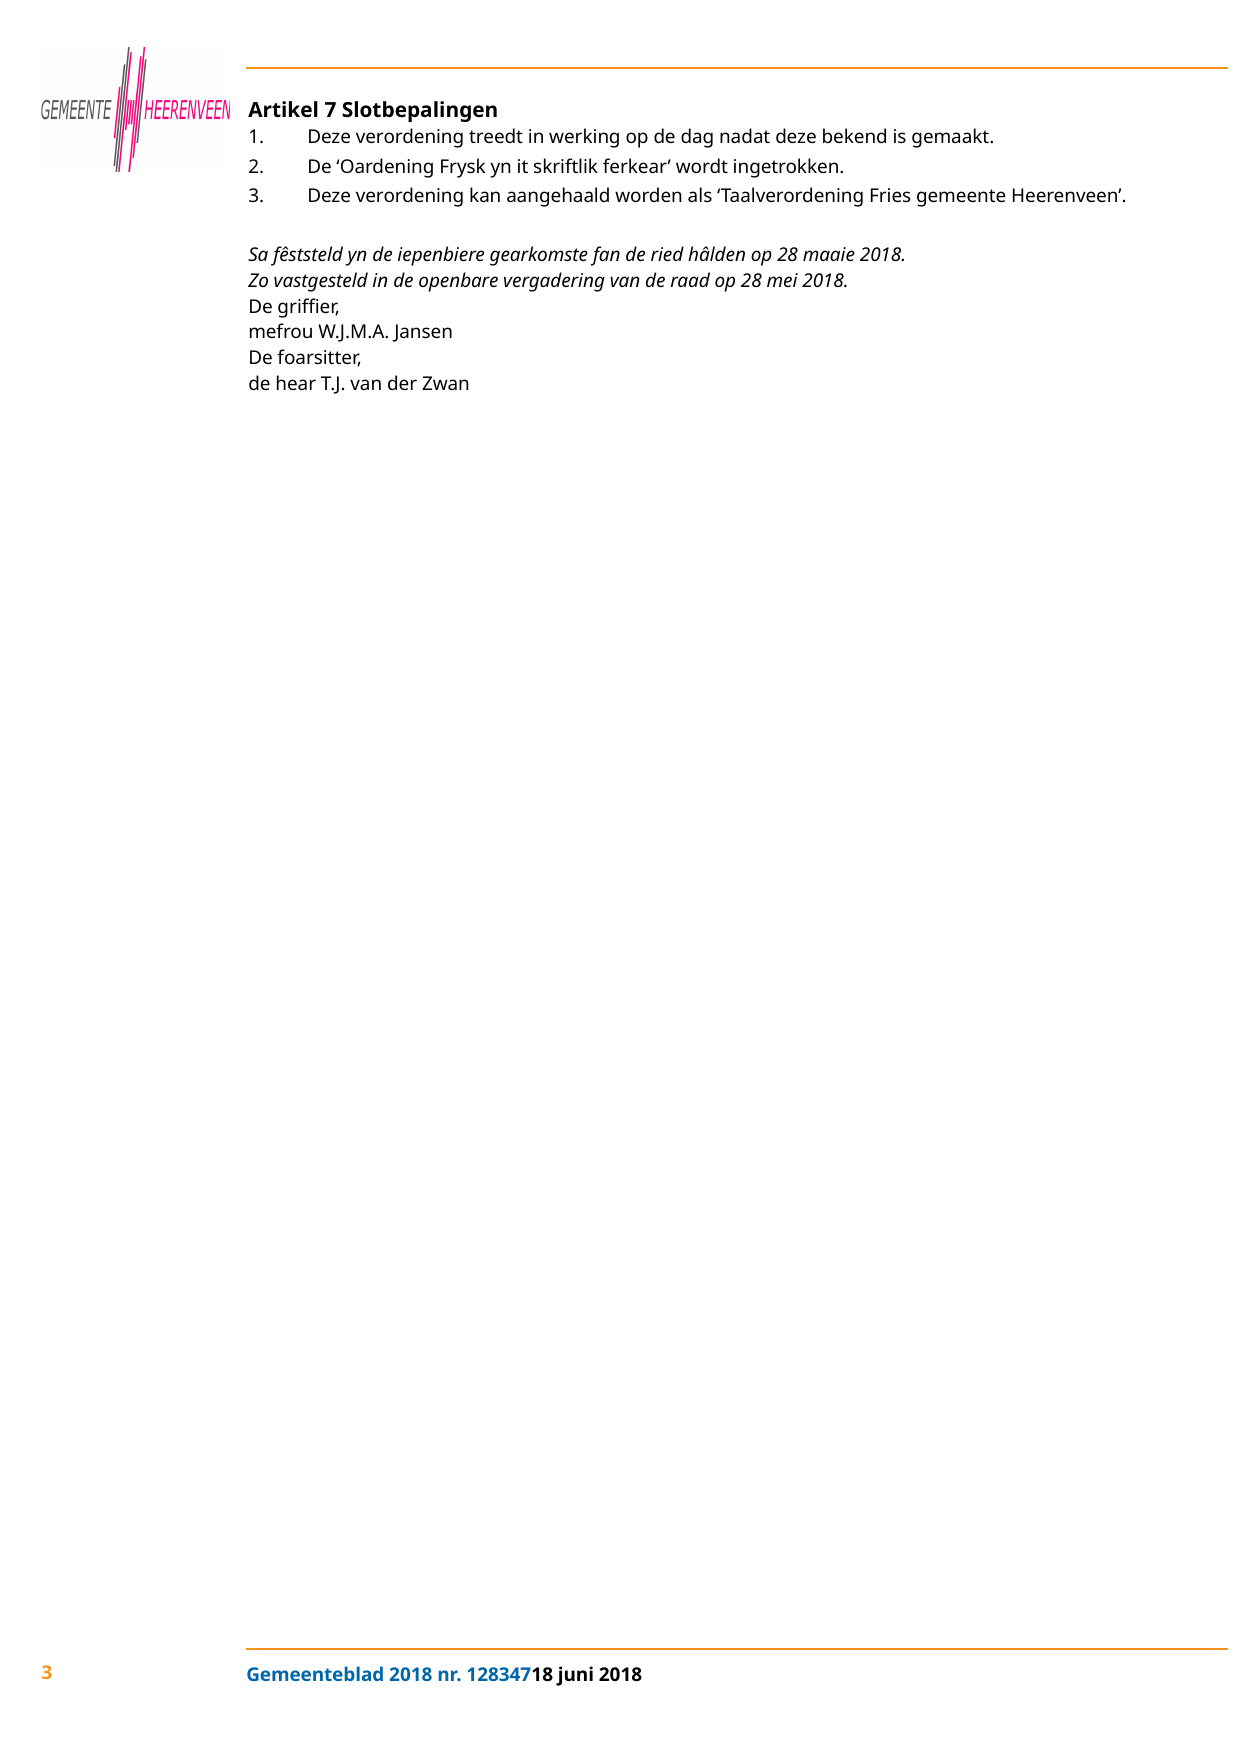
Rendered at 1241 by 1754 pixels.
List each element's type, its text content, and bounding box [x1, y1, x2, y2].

text mefrou W.J.M.A. Jansen [248, 319, 1152, 344]
list De ‘Oardening Frysk yn it skriftlik ferkear’ wordt ingetrokken. [248, 153, 1152, 178]
text De foarsitter, [248, 344, 1152, 370]
text Sa fêststeld yn de iepenbiere gearkomste fan de ried hâlden op 28 maaie 2018. [248, 242, 1152, 267]
list Deze verordening treedt in werking op de dag nadat deze bekend is gemaakt. [248, 123, 1152, 149]
text De griffier, [248, 293, 1152, 319]
picture [41, 47, 231, 172]
text Artikel 7 Slotbepalingen [248, 95, 1152, 123]
text de hear T.J. van der Zwan [248, 370, 1152, 396]
list Deze verordening kan aangehaald worden als ‘Taalverordening Fries gemeente Heerenveen’. [248, 182, 1152, 208]
text Zo vastgesteld in de openbare vergadering van de raad op 28 mei 2018. [248, 267, 1152, 293]
